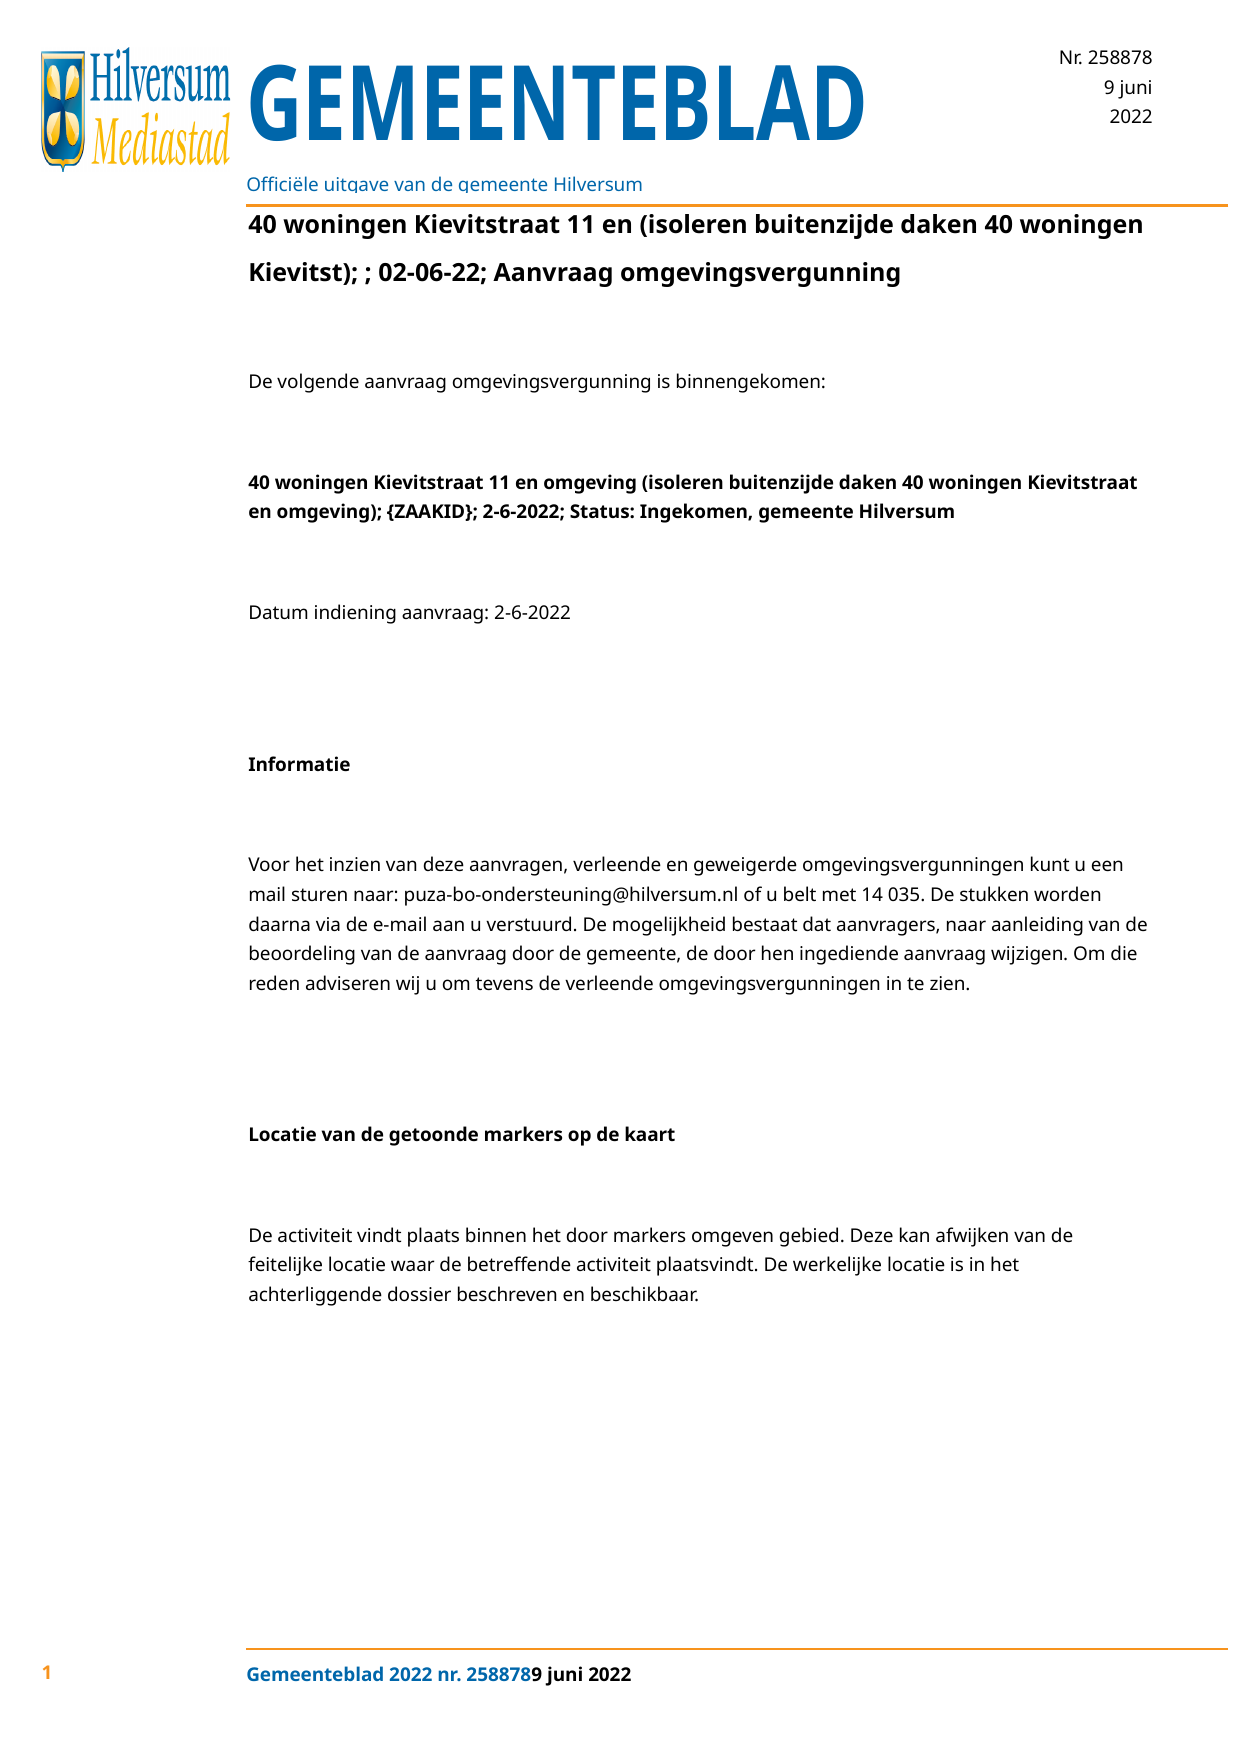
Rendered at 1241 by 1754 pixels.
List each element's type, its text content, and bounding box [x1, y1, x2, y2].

text De activiteit vindt plaats binnen het door markers omgeven gebied. Deze kan afwijken van de feitelijke locatie waar de betreffende activiteit plaatsvindt. De werkelijke locatie is in het achterliggende dossier beschreven en beschikbaar. [248, 1222, 1152, 1307]
text 40 woningen Kievitstraat 11 en omgeving (isoleren buitenzijde daken 40 woningen Kievitstraat en omgeving); {ZAAKID}; 2-6-2022; Status: Ingekomen, gemeente Hilversum [248, 469, 1152, 524]
text Voor het inzien van deze aanvragen, verleende en geweigerde omgevingsvergunningen kunt u een mail sturen naar: puza-bo-ondersteuning@hilversum.nl of u belt met 14 035. De stukken worden daarna via de e-mail aan u verstuurd. De mogelijkheid bestaat dat aanvragers, naar aanleiding van de beoordeling van de aanvraag door de gemeente, de door hen ingediende aanvraag wijzigen. Om die reden adviseren wij u om tevens de verleende omgevingsvergunningen in te zien. [248, 852, 1152, 996]
text Locatie van de getoonde markers op de kaart [248, 1121, 1152, 1147]
text De volgende aanvraag omgevingsvergunning is binnengekomen: [248, 368, 1152, 394]
text Informatie [248, 751, 1152, 777]
text Datum indiening aanvraag: 2-6-2022 [248, 599, 1152, 625]
picture [41, 47, 231, 172]
text 40 woningen Kievitstraat 11 en (isoleren buitenzijde daken 40 woningen Kievitst); ; 02-06-22; Aanvraag omgevingsvergunning [248, 207, 1152, 288]
